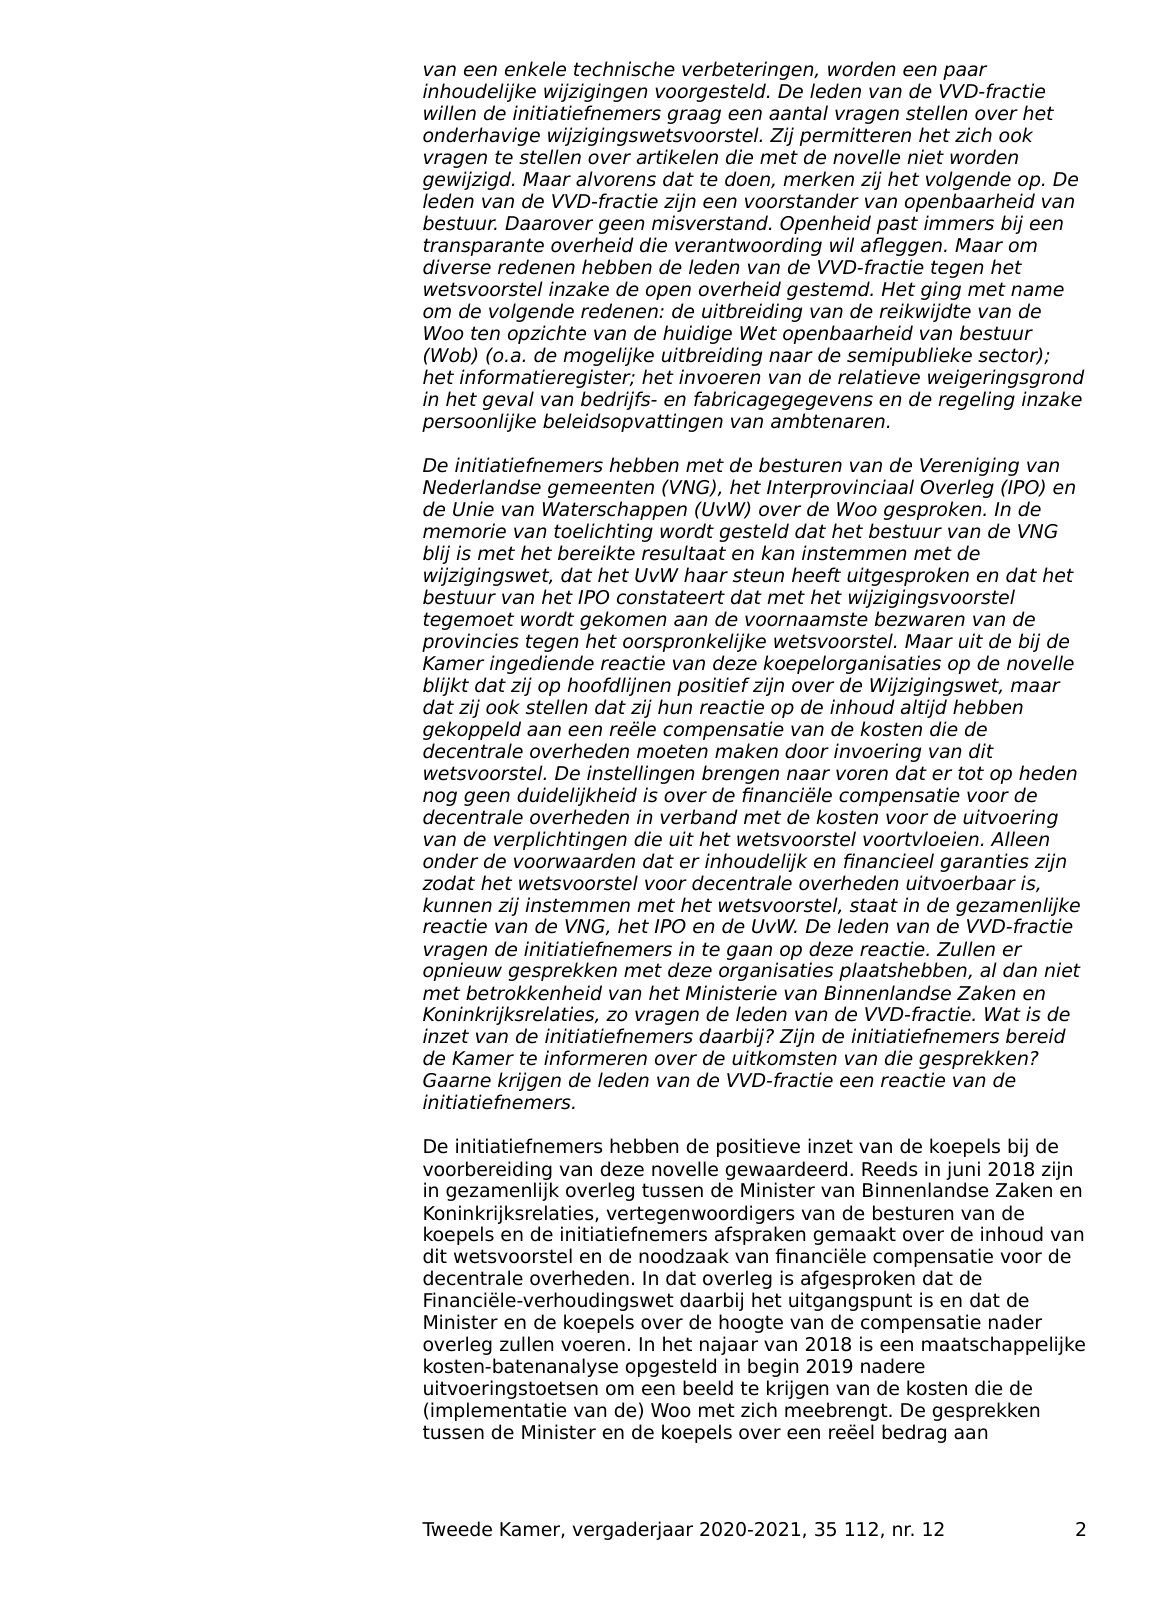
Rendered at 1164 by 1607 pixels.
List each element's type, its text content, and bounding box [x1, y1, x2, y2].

text van een enkele technische verbeteringen, worden een paar inhoudelijke wijzigingen voorgesteld. De leden van de VVD-fractie willen de initiatiefnemers graag een aantal vragen stellen over het onderhavige wijzigingswetsvoorstel. Zij permitteren het zich ook vragen te stellen over artikelen die met de novelle niet worden gewijzigd. Maar alvorens dat te doen, merken zij het volgende op. De leden van de VVD-fractie zijn een voorstander van openbaarheid van bestuur. Daarover geen misverstand. Openheid past immers bij een transparante overheid die verantwoording wil afleggen. Maar om diverse redenen hebben de leden van de VVD-fractie tegen het wetsvoorstel inzake de open overheid gestemd. Het ging met name om de volgende redenen: de uitbreiding van de reikwijdte van de Woo ten opzichte van de huidige Wet openbaarheid van bestuur (Wob) (o.a. de mogelijke uitbreiding naar de semipublieke sector); het informatieregister; het invoeren van de relatieve weigeringsgrond in het geval van bedrijfs- en fabricagegegevens en de regeling inzake persoonlijke beleidsopvattingen van ambtenaren. [422, 59, 1087, 433]
text De initiatiefnemers hebben met de besturen van de Vereniging van Nederlandse gemeenten (VNG), het Interprovinciaal Overleg (IPO) en de Unie van Waterschappen (UvW) over de Woo gesproken. In de memorie van toelichting wordt gesteld dat het bestuur van de VNG blij is met het bereikte resultaat en kan instemmen met de wijzigingswet, dat het UvW haar steun heeft uitgesproken en dat het bestuur van het IPO constateert dat met het wijzigingsvoorstel tegemoet wordt gekomen aan de voornaamste bezwaren van de provincies tegen het oorspronkelijke wetsvoorstel. Maar uit de bij de Kamer ingediende reactie van deze koepelorganisaties op de novelle blijkt dat zij op hoofdlijnen positief zijn over de Wijzigingswet, maar dat zij ook stellen dat zij hun reactie op de inhoud altijd hebben gekoppeld aan een reële compensatie van de kosten die de decentrale overheden moeten maken door invoering van dit wetsvoorstel. De instellingen brengen naar voren dat er tot op heden nog geen duidelijkheid is over de financiële compensatie voor de decentrale overheden in verband met de kosten voor de uitvoering van de verplichtingen die uit het wetsvoorstel voortvloeien. Alleen onder de voorwaarden dat er inhoudelijk en financieel garanties zijn zodat het wetsvoorstel voor decentrale overheden uitvoerbaar is, kunnen zij instemmen met het wetsvoorstel, staat in de gezamenlijke reactie van de VNG, het IPO en de UvW. De leden van de VVD-fractie vragen de initiatiefnemers in te gaan op deze reactie. Zullen er opnieuw gesprekken met deze organisaties plaatshebben, al dan niet met betrokkenheid van het Ministerie van Binnenlandse Zaken en Koninkrijksrelaties, zo vragen de leden van de VVD-fractie. Wat is de inzet van de initiatiefnemers daarbij? Zijn de initiatiefnemers bereid de Kamer te informeren over de uitkomsten van die gesprekken? Gaarne krijgen de leden van de VVD-fractie een reactie van de initiatiefnemers. [422, 455, 1087, 1114]
text De initiatiefnemers hebben de positieve inzet van de koepels bij de voorbereiding van deze novelle gewaardeerd. Reeds in juni 2018 zijn in gezamenlijk overleg tussen de Minister van Binnenlandse Zaken en Koninkrijksrelaties, vertegenwoordigers van de besturen van de koepels en de initiatiefnemers afspraken gemaakt over de inhoud van dit wetsvoorstel en de noodzaak van financiële compensatie voor de decentrale overheden. In dat overleg is afgesproken dat de Financiële-verhoudingswet daarbij het uitgangspunt is en dat de Minister en de koepels over de hoogte van de compensatie nader overleg zullen voeren. In het najaar van 2018 is een maatschappelijke kosten-batenanalyse opgesteld in begin 2019 nadere uitvoeringstoetsen om een beeld te krijgen van de kosten die de (implementatie van de) Woo met zich meebrengt. De gesprekken tussen de Minister en de koepels over een reëel bedrag aan [422, 1136, 1087, 1444]
